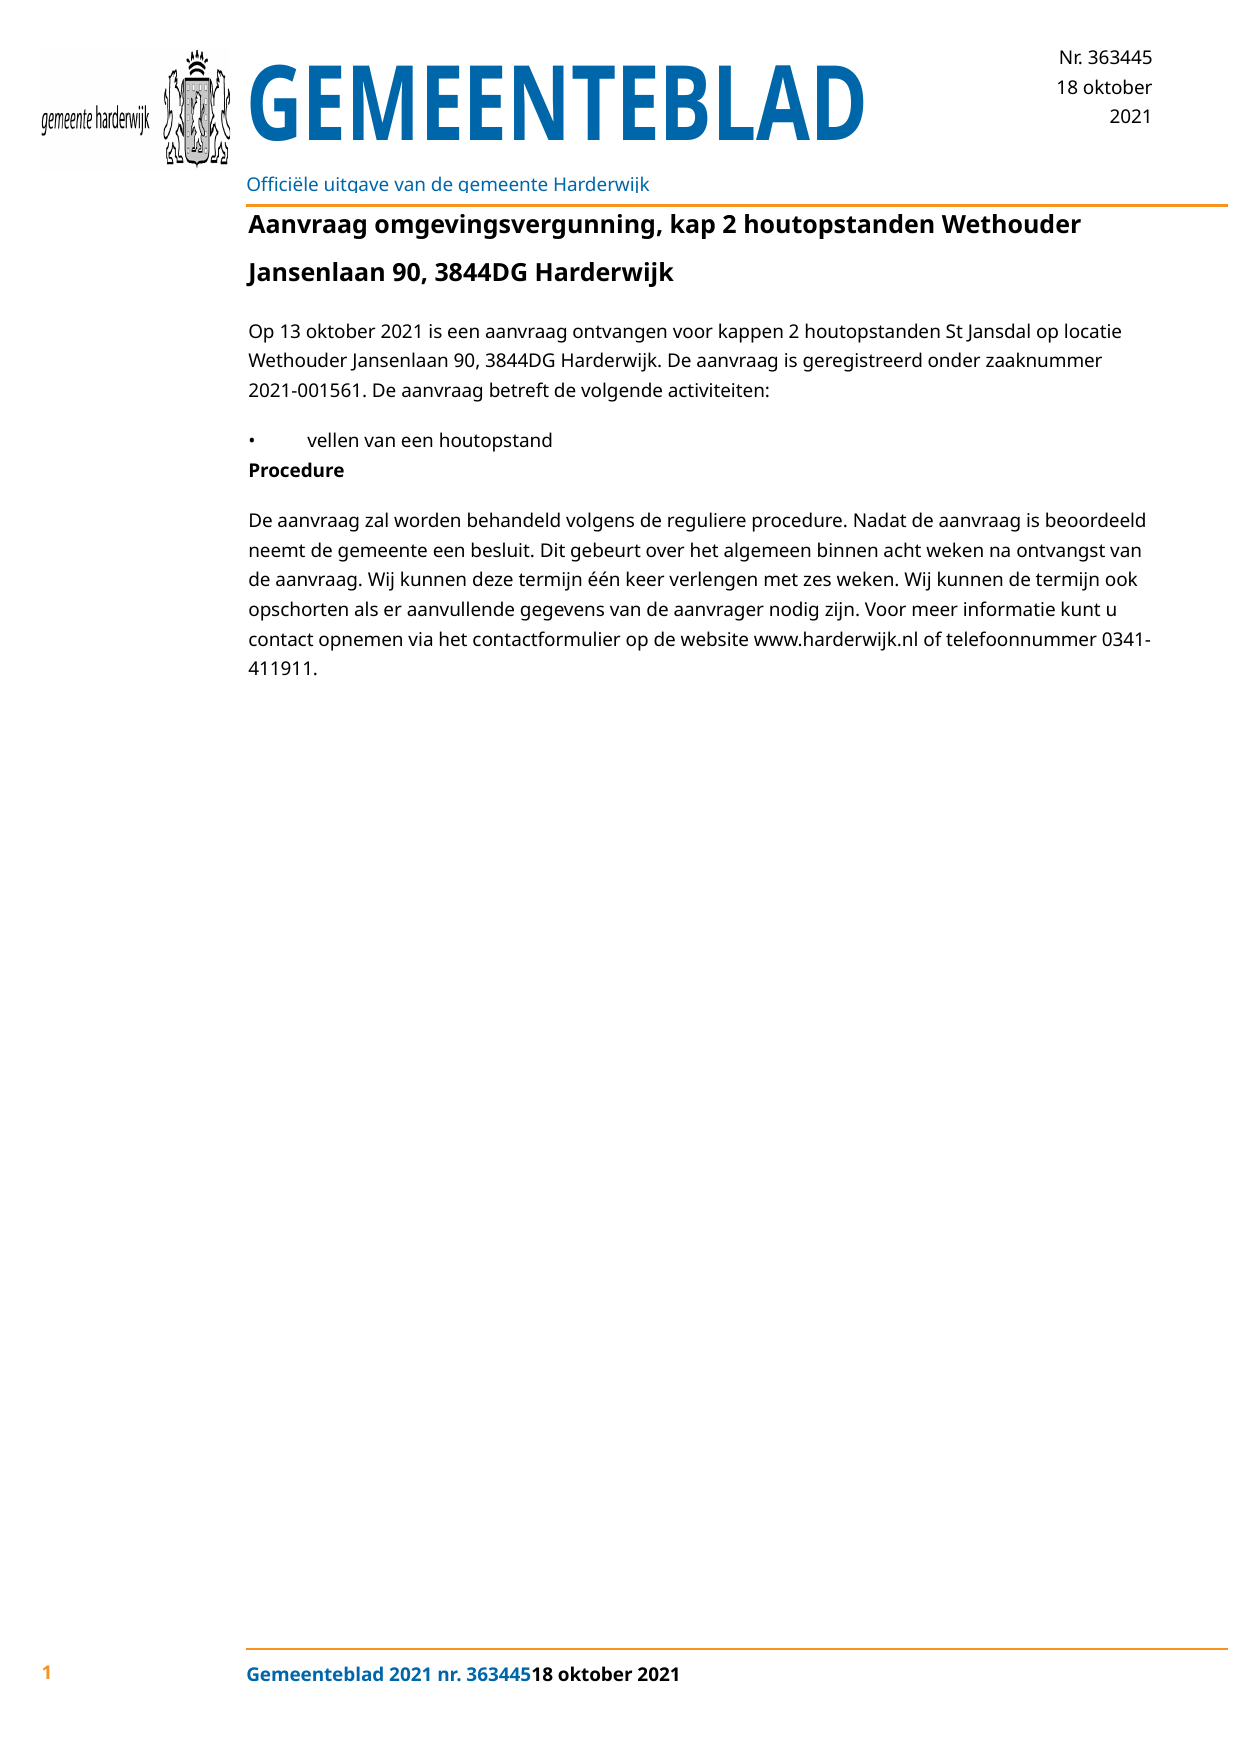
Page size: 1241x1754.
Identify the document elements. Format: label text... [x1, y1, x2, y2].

text Op 13 oktober 2021 is een aanvraag ontvangen voor kappen 2 houtopstanden St Jansdal op locatie Wethouder Jansenlaan 90, 3844DG Harderwijk. De aanvraag is geregistreerd onder zaaknummer 2021-001561. De aanvraag betreft de volgende activiteiten: [248, 318, 1152, 403]
picture [41, 47, 231, 172]
text Aanvraag omgevingsvergunning, kap 2 houtopstanden Wethouder Jansenlaan 90, 3844DG Harderwijk [248, 207, 1152, 288]
list vellen van een houtopstand [248, 427, 1152, 453]
text De aanvraag zal worden behandeld volgens de reguliere procedure. Nadat de aanvraag is beoordeeld neemt de gemeente een besluit. Dit gebeurt over het algemeen binnen acht weken na ontvangst van de aanvraag. Wij kunnen deze termijn één keer verlengen met zes weken. Wij kunnen de termijn ook opschorten als er aanvullende gegevens van de aanvrager nodig zijn. Voor meer informatie kunt u contact opnemen via het contactformulier op de website www.harderwijk.nl of telefoonnummer 0341-411911. [248, 507, 1152, 681]
text Procedure [248, 457, 1152, 483]
